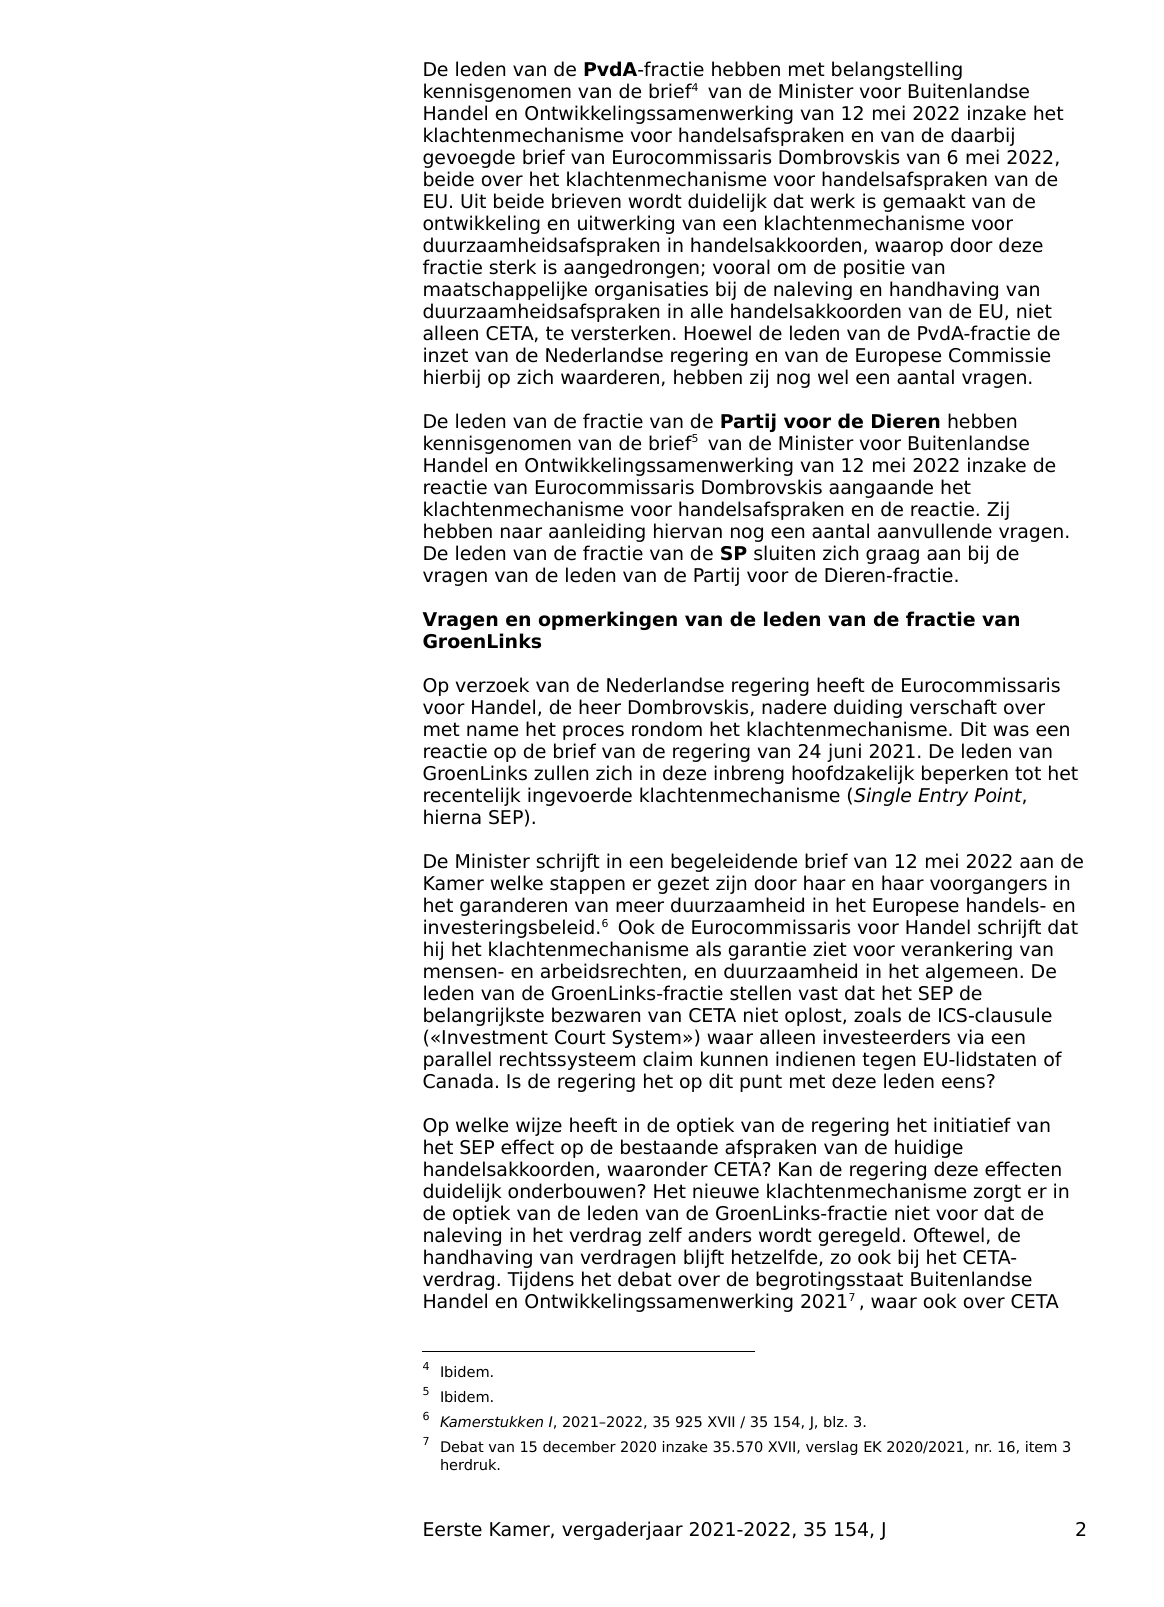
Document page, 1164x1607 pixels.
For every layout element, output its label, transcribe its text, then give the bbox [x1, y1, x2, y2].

text Kamerstukken I, 2021–2022, 35 925 XVII / 35 154, J, blz. 3. [422, 1410, 1087, 1432]
text Ibidem. [422, 1360, 1087, 1382]
subtitle Vragen en opmerkingen van de leden van de fractie van GroenLinks [422, 609, 1087, 653]
text De leden van de fractie van de Partij voor de Dieren hebben kennisgenomen van de brief van de Minister voor Buitenlandse Handel en Ontwikkelingssamenwerking van 12 mei 2022 inzake de reactie van Eurocommissaris Dombrovskis aangaande het klachtenmechanisme voor handelsafspraken en de reactie. Zij hebben naar aanleiding hiervan nog een aantal aanvullende vragen. De leden van de fractie van de SP sluiten zich graag aan bij de vragen van de leden van de Partij voor de Dieren-fractie. [422, 411, 1087, 587]
text Ibidem. [422, 1385, 1087, 1407]
text Op verzoek van de Nederlandse regering heeft de Eurocommissaris voor Handel, de heer Dombrovskis, nadere duiding verschaft over met name het proces rondom het klachtenmechanisme. Dit was een reactie op de brief van de regering van 24 juni 2021. De leden van GroenLinks zullen zich in deze inbreng hoofdzakelijk beperken tot het recentelijk ingevoerde klachtenmechanisme (Single Entry Point, hierna SEP). [422, 675, 1087, 829]
text De leden van de PvdA-fractie hebben met belangstelling kennisgenomen van de brief van de Minister voor Buitenlandse Handel en Ontwikkelingssamenwerking van 12 mei 2022 inzake het klachtenmechanisme voor handelsafspraken en van de daarbij gevoegde brief van Eurocommissaris Dombrovskis van 6 mei 2022, beide over het klachtenmechanisme voor handelsafspraken van de EU. Uit beide brieven wordt duidelijk dat werk is gemaakt van de ontwikkeling en uitwerking van een klachtenmechanisme voor duurzaamheidsafspraken in handelsakkoorden, waarop door deze fractie sterk is aangedrongen; vooral om de positie van maatschappelijke organisaties bij de naleving en handhaving van duurzaamheidsafspraken in alle handelsakkoorden van de EU, niet alleen CETA, te versterken. Hoewel de leden van de PvdA-fractie de inzet van de Nederlandse regering en van de Europese Commissie hierbij op zich waarderen, hebben zij nog wel een aantal vragen. [422, 59, 1087, 389]
text De Minister schrijft in een begeleidende brief van 12 mei 2022 aan de Kamer welke stappen er gezet zijn door haar en haar voorgangers in het garanderen van meer duurzaamheid in het Europese handels- en investeringsbeleid. Ook de Eurocommissaris voor Handel schrijft dat hij het klachtenmechanisme als garantie ziet voor verankering van mensen- en arbeidsrechten, en duurzaamheid in het algemeen. De leden van de GroenLinks-fractie stellen vast dat het SEP de belangrijkste bezwaren van CETA niet oplost, zoals de ICS-clausule («Investment Court System») waar alleen investeerders via een parallel rechtssysteem claim kunnen indienen tegen EU-lidstaten of Canada. Is de regering het op dit punt met deze leden eens? [422, 851, 1087, 1093]
text Op welke wijze heeft in de optiek van de regering het initiatief van het SEP effect op de bestaande afspraken van de huidige handelsakkoorden, waaronder CETA? Kan de regering deze effecten duidelijk onderbouwen? Het nieuwe klachtenmechanisme zorgt er in de optiek van de leden van de GroenLinks-fractie niet voor dat de naleving in het verdrag zelf anders wordt geregeld. Oftewel, de handhaving van verdragen blijft hetzelfde, zo ook bij het CETA-verdrag. Tijdens het debat over de begrotingsstaat Buitenlandse Handel en Ontwikkelingssamenwerking 2021, waar ook over CETA [422, 1115, 1087, 1313]
text Debat van 15 december 2020 inzake 35.570 XVII, verslag EK 2020/2021, nr. 16, item 3 herdruk. [422, 1435, 1087, 1474]
